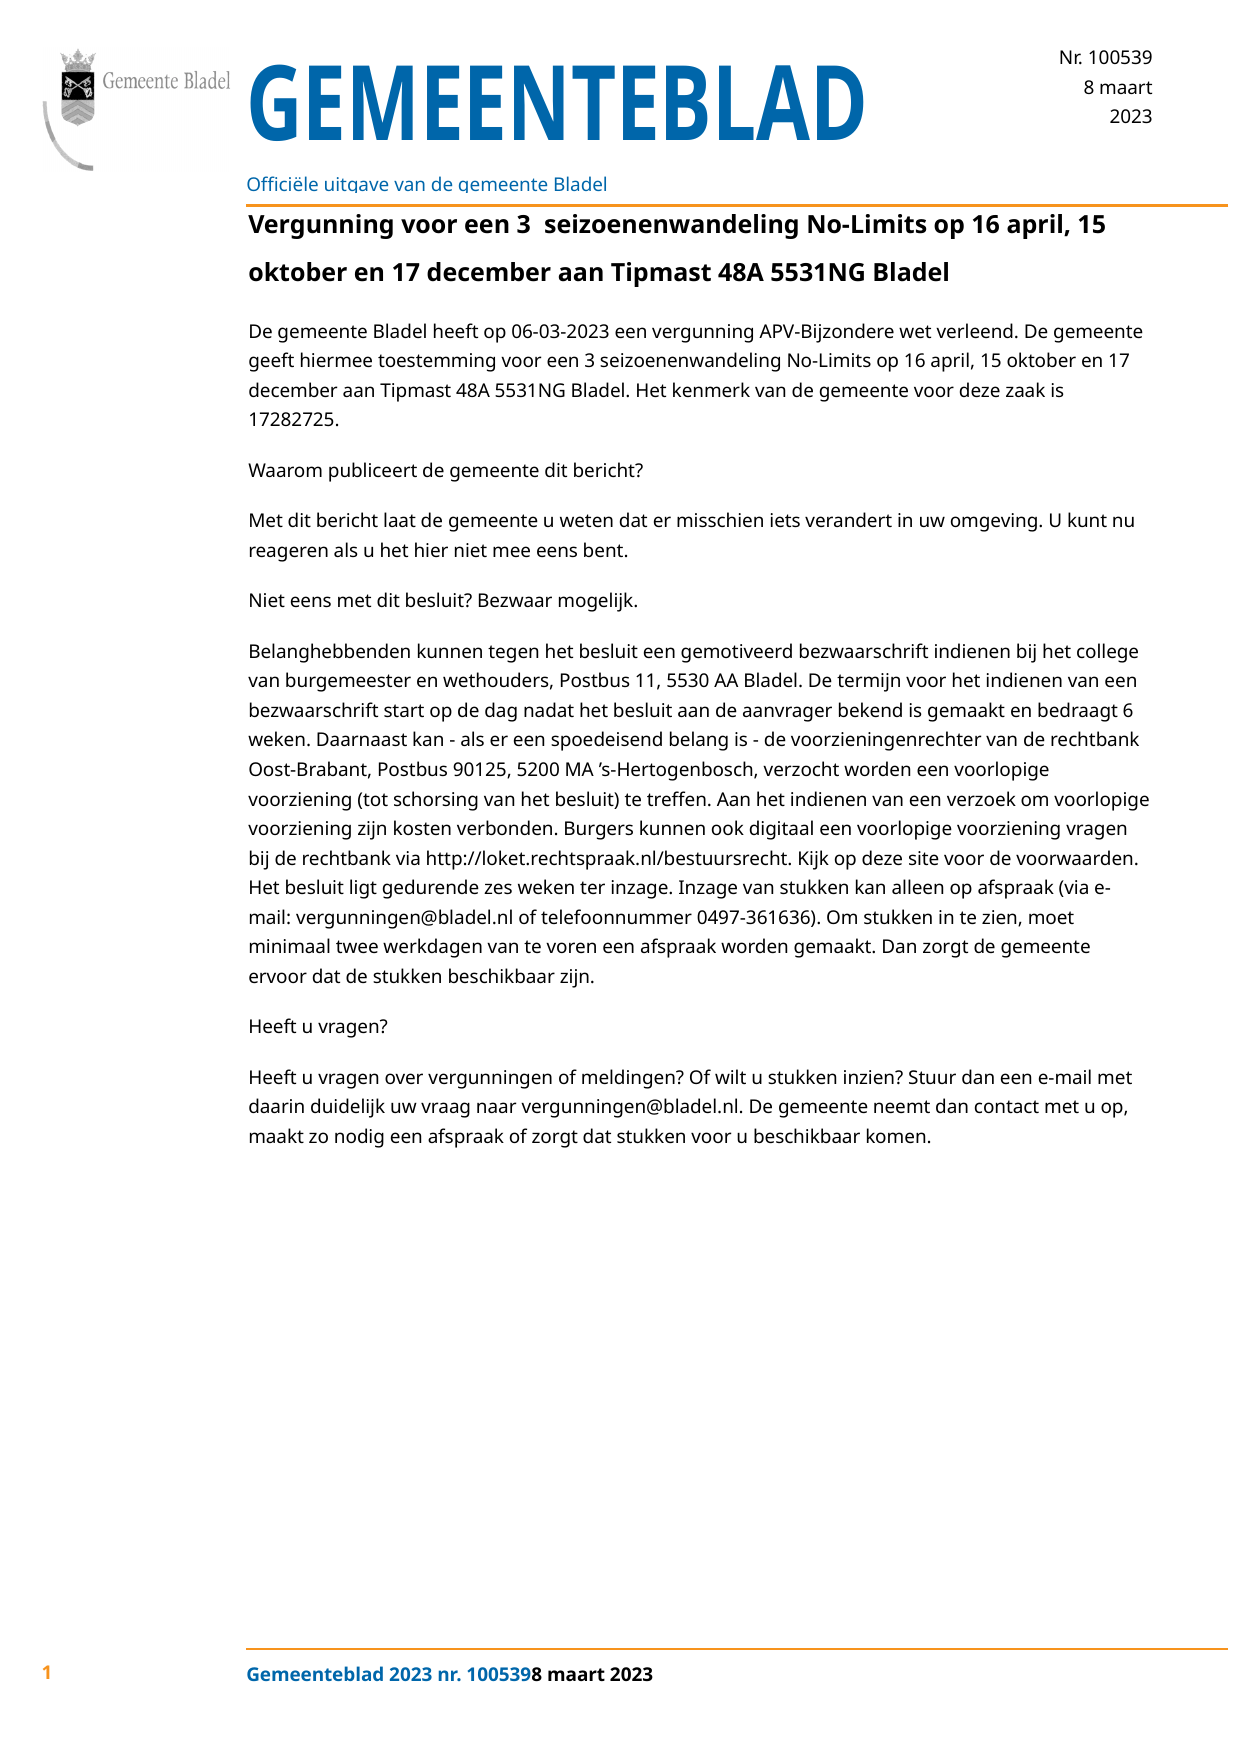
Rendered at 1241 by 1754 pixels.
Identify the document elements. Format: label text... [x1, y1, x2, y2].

text Waarom publiceert de gemeente dit bericht? [248, 457, 1152, 483]
text Heeft u vragen over vergunningen of meldingen? Of wilt u stukken inzien? Stuur dan een e-mail met daarin duidelijk uw vraag naar vergunningen@bladel.nl. De gemeente neemt dan contact met u op, maakt zo nodig een afspraak of zorgt dat stukken voor u beschikbaar komen. [248, 1064, 1152, 1149]
text Niet eens met dit besluit? Bezwaar mogelijk. [248, 587, 1152, 613]
text Met dit bericht laat de gemeente u weten dat er misschien iets verandert in uw omgeving. U kunt nu reageren als u het hier niet mee eens bent. [248, 507, 1152, 563]
picture [41, 47, 231, 172]
text Heeft u vragen? [248, 1014, 1152, 1039]
text De gemeente Bladel heeft op 06-03-2023 een vergunning APV-Bijzondere wet verleend. De gemeente geeft hiermee toestemming voor een 3 seizoenenwandeling No-Limits op 16 april, 15 oktober en 17 december aan Tipmast 48A 5531NG Bladel. Het kenmerk van de gemeente voor deze zaak is 17282725. [248, 318, 1152, 432]
text Vergunning voor een 3 seizoenenwandeling No-Limits op 16 april, 15 oktober en 17 december aan Tipmast 48A 5531NG Bladel [248, 207, 1152, 288]
text Belanghebbenden kunnen tegen het besluit een gemotiveerd bezwaarschrift indienen bij het college van burgemeester en wethouders, Postbus 11, 5530 AA Bladel. De termijn voor het indienen van een bezwaarschrift start op de dag nadat het besluit aan de aanvrager bekend is gemaakt en bedraagt 6 weken. Daarnaast kan - als er een spoedeisend belang is - de voorzieningenrechter van de rechtbank Oost-Brabant, Postbus 90125, 5200 MA ’s-Hertogenbosch, verzocht worden een voorlopige voorziening (tot schorsing van het besluit) te treffen. Aan het indienen van een verzoek om voorlopige voorziening zijn kosten verbonden. Burgers kunnen ook digitaal een voorlopige voorziening vragen bij de rechtbank via http://loket.rechtspraak.nl/bestuursrecht. Kijk op deze site voor de voorwaarden. Het besluit ligt gedurende zes weken ter inzage. Inzage van stukken kan alleen op afspraak (via e-mail: vergunningen@bladel.nl of telefoonnummer 0497-361636). Om stukken in te zien, moet minimaal twee werkdagen van te voren een afspraak worden gemaakt. Dan zorgt de gemeente ervoor dat de stukken beschikbaar zijn. [248, 638, 1152, 989]
